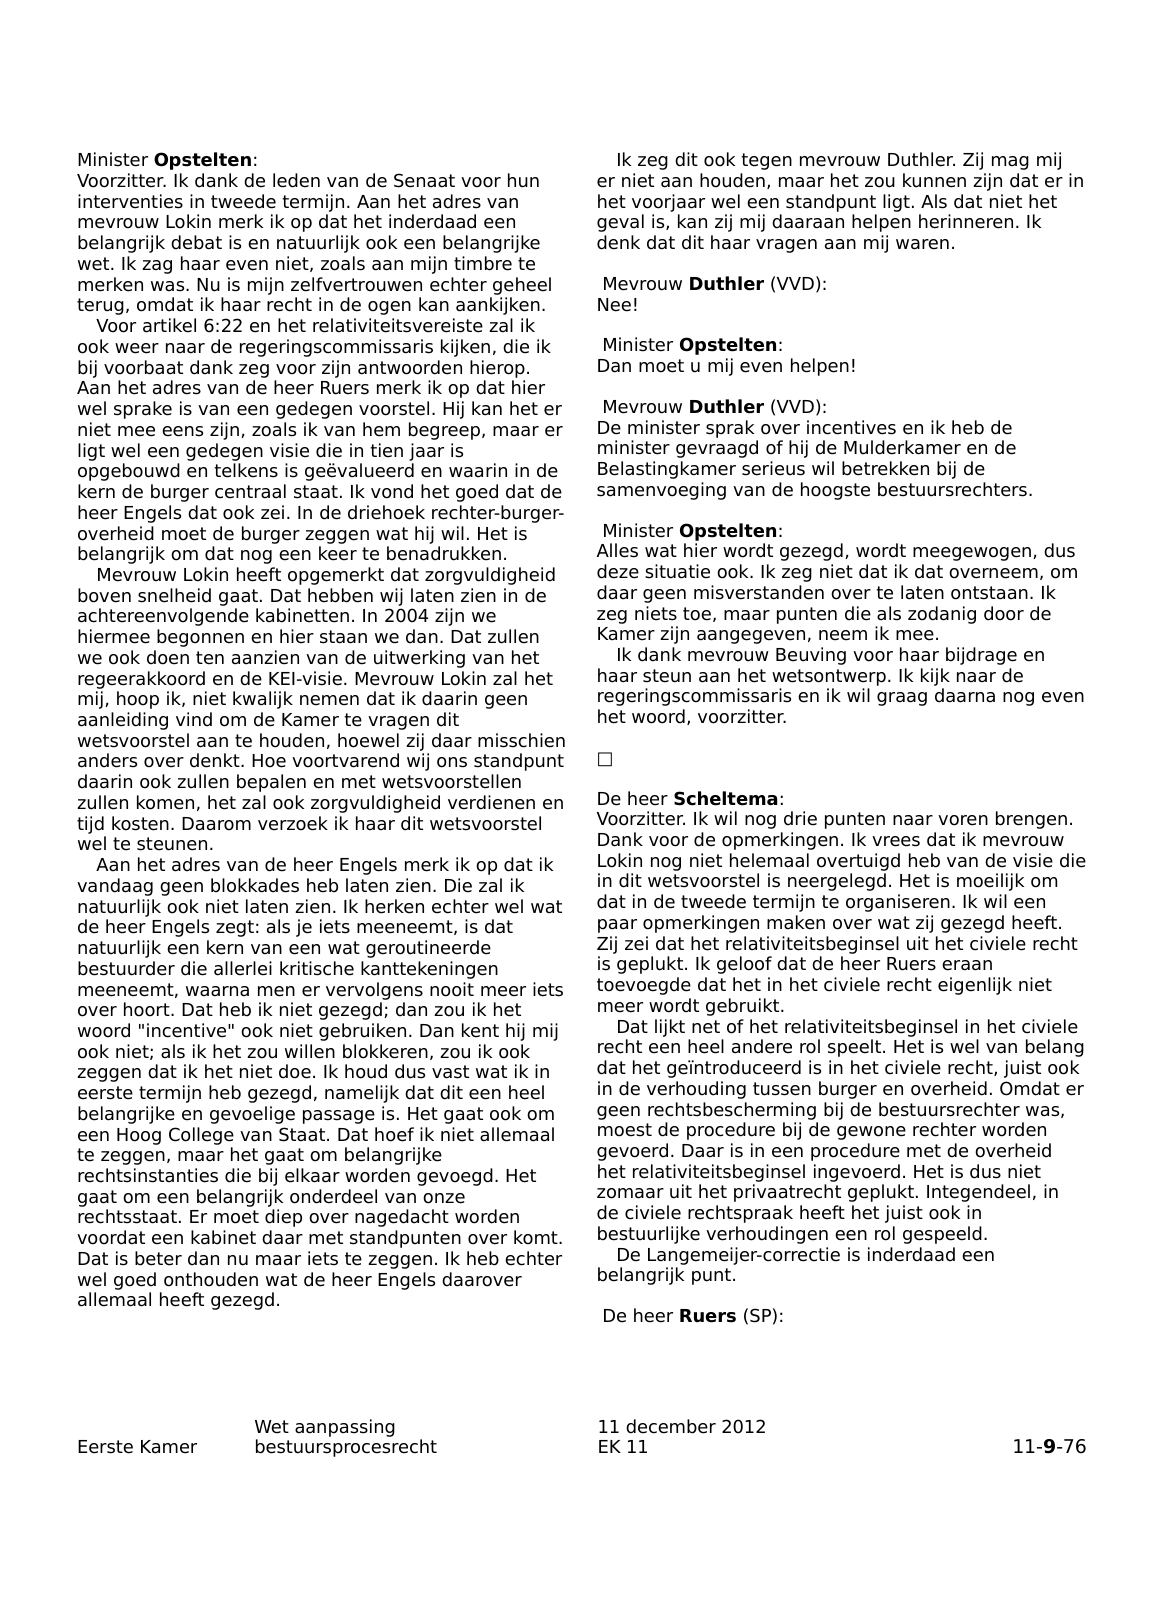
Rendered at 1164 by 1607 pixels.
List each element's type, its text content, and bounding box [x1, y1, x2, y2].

text Mevrouw Duthler (VVD): [596, 397, 1087, 417]
text De Langemeijer-correctie is inderdaad een belangrijk punt. [596, 1244, 1087, 1286]
text Voor artikel 6:22 en het relativiteitsvereiste zal ik ook weer naar de regeringscommissaris kijken, die ik bij voorbaat dank zeg voor zijn antwoorden hierop. Aan het adres van de heer Ruers merk ik op dat hier wel sprake is van een gedegen voorstel. Hij kan het er niet mee eens zijn, zoals ik van hem begreep, maar er ligt wel een gedegen visie die in tien jaar is opgebouwd en telkens is geëvalueerd en waarin in de kern de burger centraal staat. Ik vond het goed dat de heer Engels dat ook zei. In de driehoek rechter-burger-overheid moet de burger zeggen wat hij wil. Het is belangrijk om dat nog een keer te benadrukken. [77, 316, 567, 565]
text Minister Opstelten: [596, 520, 1087, 541]
text Dan moet u mij even helpen! [596, 356, 1087, 377]
text Voorzitter. Ik dank de leden van de Senaat voor hun interventies in tweede termijn. Aan het adres van mevrouw Lokin merk ik op dat het inderdaad een belangrijk debat is en natuurlijk ook een belangrijke wet. Ik zag haar even niet, zoals aan mijn timbre te merken was. Nu is mijn zelfvertrouwen echter geheel terug, omdat ik haar recht in de ogen kan aankijken. [77, 171, 567, 316]
text Minister Opstelten: [596, 335, 1087, 356]
text De minister sprak over incentives en ik heb de minister gevraagd of hij de Mulderkamer en de Belastingkamer serieus wil betrekken bij de samenvoeging van de hoogste bestuursrechters. [596, 417, 1087, 500]
text Mevrouw Duthler (VVD): [596, 274, 1087, 294]
text Ik zeg dit ook tegen mevrouw Duthler. Zij mag mij er niet aan houden, maar het zou kunnen zijn dat er in het voorjaar wel een standpunt ligt. Als dat niet het geval is, kan zij mij daaraan helpen herinneren. Ik denk dat dit haar vragen aan mij waren. [596, 150, 1087, 254]
text Ik dank mevrouw Beuving voor haar bijdrage en haar steun aan het wetsontwerp. Ik kijk naar de regeringscommissaris en ik wil graag daarna nog even het woord, voorzitter. [596, 645, 1087, 728]
text Minister Opstelten: [77, 150, 567, 171]
text Mevrouw Lokin heeft opgemerkt dat zorgvuldigheid boven snelheid gaat. Dat hebben wij laten zien in de achtereenvolgende kabinetten. In 2004 zijn we hiermee begonnen en hier staan we dan. Dat zullen we ook doen ten aanzien van de uitwerking van het regeerakkoord en de KEI-visie. Mevrouw Lokin zal het mij, hoop ik, niet kwalijk nemen dat ik daarin geen aanleiding vind om de Kamer te vragen dit wetsvoorstel aan te houden, hoewel zij daar misschien anders over denkt. Hoe voortvarend wij ons standpunt daarin ook zullen bepalen en met wetsvoorstellen zullen komen, het zal ook zorgvuldigheid verdienen en tijd kosten. Daarom verzoek ik haar dit wetsvoorstel wel te steunen. [77, 565, 567, 855]
text Nee! [596, 294, 1087, 315]
text De heer Scheltema: [596, 788, 1087, 809]
text Dat lijkt net of het relativiteitsbeginsel in het civiele recht een heel andere rol speelt. Het is wel van belang dat het geïntroduceerd is in het civiele recht, juist ook in de verhouding tussen burger en overheid. Omdat er geen rechtsbescherming bij de bestuursrechter was, moest de procedure bij de gewone rechter worden gevoerd. Daar is in een procedure met de overheid het relativiteitsbeginsel ingevoerd. Het is dus niet zomaar uit het privaatrecht geplukt. Integendeel, in de civiele rechtspraak heeft het juist ook in bestuurlijke verhoudingen een rol gespeeld. [596, 1016, 1087, 1244]
text Voorzitter. Ik wil nog drie punten naar voren brengen. Dank voor de opmerkingen. Ik vrees dat ik mevrouw Lokin nog niet helemaal overtuigd heb van de visie die in dit wetsvoorstel is neergelegd. Het is moeilijk om dat in de tweede termijn te organiseren. Ik wil een paar opmerkingen maken over wat zij gezegd heeft. Zij zei dat het relativiteitsbeginsel uit het civiele recht is geplukt. Ik geloof dat de heer Ruers eraan toevoegde dat het in het civiele recht eigenlijk niet meer wordt gebruikt. [596, 809, 1087, 1016]
text Aan het adres van de heer Engels merk ik op dat ik vandaag geen blokkades heb laten zien. Die zal ik natuurlijk ook niet laten zien. Ik herken echter wel wat de heer Engels zegt: als je iets meeneemt, is dat natuurlijk een kern van een wat geroutineerde bestuurder die allerlei kritische kanttekeningen meeneemt, waarna men er vervolgens nooit meer iets over hoort. Dat heb ik niet gezegd; dan zou ik het woord "incentive" ook niet gebruiken. Dan kent hij mij ook niet; als ik het zou willen blokkeren, zou ik ook zeggen dat ik het niet doe. Ik houd dus vast wat ik in eerste termijn heb gezegd, namelijk dat dit een heel belangrijke en gevoelige passage is. Het gaat ook om een Hoog College van Staat. Dat hoef ik niet allemaal te zeggen, maar het gaat om belangrijke rechtsinstanties die bij elkaar worden gevoegd. Het gaat om een belangrijk onderdeel van onze rechtsstaat. Er moet diep over nagedacht worden voordat een kabinet daar met standpunten over komt. Dat is beter dan nu maar iets te zeggen. Ik heb echter wel goed onthouden wat de heer Engels daarover allemaal heeft gezegd. [77, 855, 567, 1311]
text Alles wat hier wordt gezegd, wordt meegewogen, dus deze situatie ook. Ik zeg niet dat ik dat overneem, om daar geen misverstanden over te laten ontstaan. Ik zeg niets toe, maar punten die als zodanig door de Kamer zijn aangegeven, neem ik mee. [596, 541, 1087, 645]
text De heer Ruers (SP): [596, 1306, 1087, 1327]
text □ [596, 748, 1087, 768]
